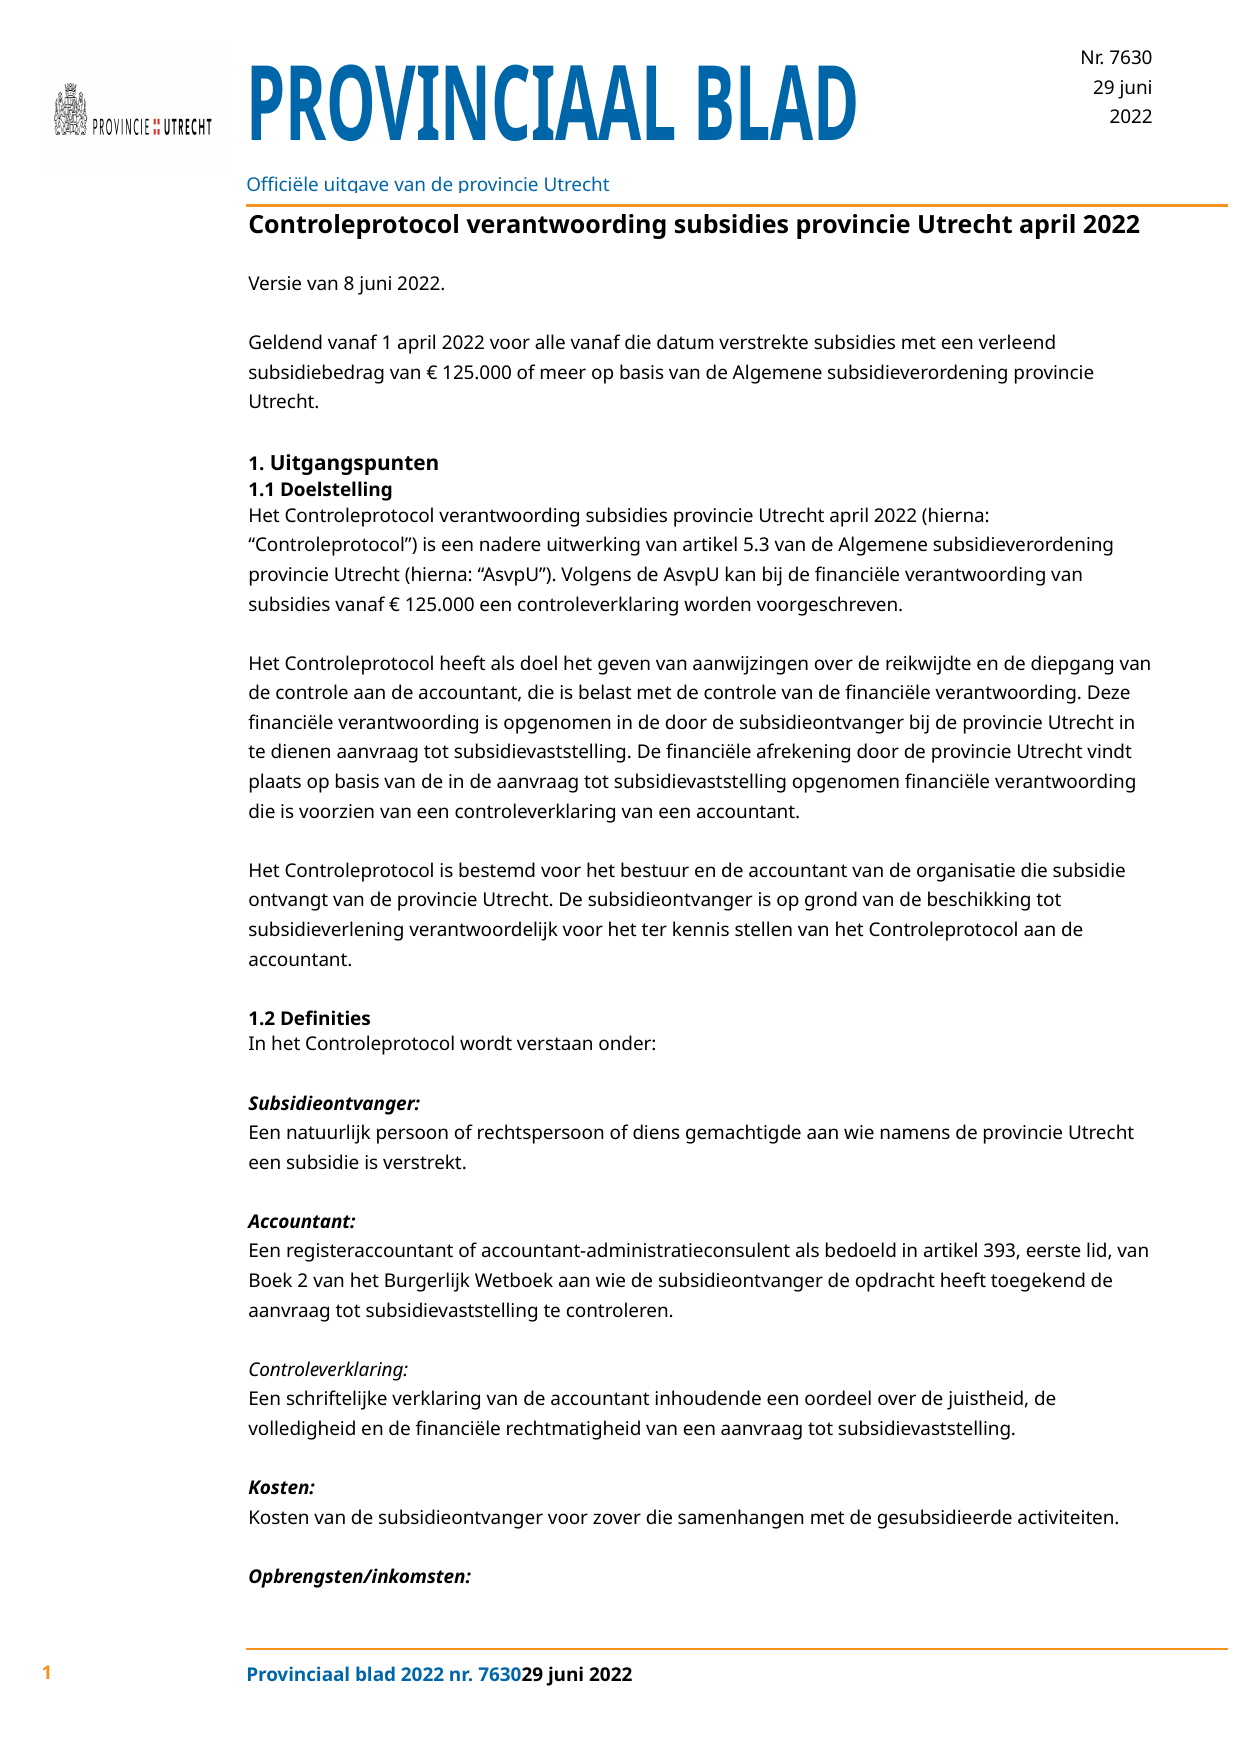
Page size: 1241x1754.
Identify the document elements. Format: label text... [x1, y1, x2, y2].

text Opbrengsten/inkomsten: [248, 1563, 1152, 1589]
text In het Controleprotocol wordt verstaan onder: [248, 1031, 1152, 1056]
text Een natuurlijk persoon of rechtspersoon of diens gemachtigde aan wie namens de provincie Utrecht een subsidie is verstrekt. [248, 1119, 1152, 1175]
text Controleprotocol verantwoording subsidies provincie Utrecht april 2022 [248, 207, 1152, 241]
text 1. Uitgangspunten [248, 448, 1152, 476]
text Het Controleprotocol verantwoording subsidies provincie Utrecht april 2022 (hierna: “Controleprotocol”) is een nadere uitwerking van artikel 5.3 van de Algemene subsidieverordening provincie Utrecht (hierna: “AsvpU”). Volgens de AsvpU kan bij de financiële verantwoording van subsidies vanaf € 125.000 een controleverklaring worden voorgeschreven. [248, 502, 1152, 616]
text Een schriftelijke verklaring van de accountant inhoudende een oordeel over de juistheid, de volledigheid en de financiële rechtmatigheid van een aanvraag tot subsidievaststelling. [248, 1386, 1152, 1441]
text Controleverklaring: [248, 1356, 1152, 1382]
picture [41, 47, 231, 172]
text Een registeraccountant of accountant-administratieconsulent als bedoeld in artikel 393, eerste lid, van Boek 2 van het Burgerlijk Wetboek aan wie de subsidieontvanger de opdracht heeft toegekend de aanvraag tot subsidievaststelling te controleren. [248, 1238, 1152, 1323]
text Geldend vanaf 1 april 2022 voor alle vanaf die datum verstrekte subsidies met een verleend subsidiebedrag van € 125.000 of meer op basis van de Algemene subsidieverordening provincie Utrecht. [248, 329, 1152, 414]
text Het Controleprotocol heeft als doel het geven van aanwijzingen over de reikwijdte en de diepgang van de controle aan de accountant, die is belast met de controle van de financiële verantwoording. Deze financiële verantwoording is opgenomen in de door de subsidieontvanger bij de provincie Utrecht in te dienen aanvraag tot subsidievaststelling. De financiële afrekening door de provincie Utrecht vindt plaats op basis van de in de aanvraag tot subsidievaststelling opgenomen financiële verantwoording die is voorzien van een controleverklaring van een accountant. [248, 650, 1152, 823]
text Accountant: [248, 1208, 1152, 1234]
text Subsidieontvanger: [248, 1090, 1152, 1116]
text Het Controleprotocol is bestemd voor het bestuur en de accountant van de organisatie die subsidie ontvangt van de provincie Utrecht. De subsidieontvanger is op grond van de beschikking tot subsidieverlening verantwoordelijk voor het ter kennis stellen van het Controleprotocol aan de accountant. [248, 857, 1152, 971]
text Kosten: [248, 1474, 1152, 1500]
text Versie van 8 juni 2022. [248, 270, 1152, 296]
text 1.2 Definities [248, 1005, 1152, 1031]
text Kosten van de subsidieontvanger voor zover die samenhangen met de gesubsidieerde activiteiten. [248, 1504, 1152, 1530]
text 1.1 Doelstelling [248, 476, 1152, 502]
